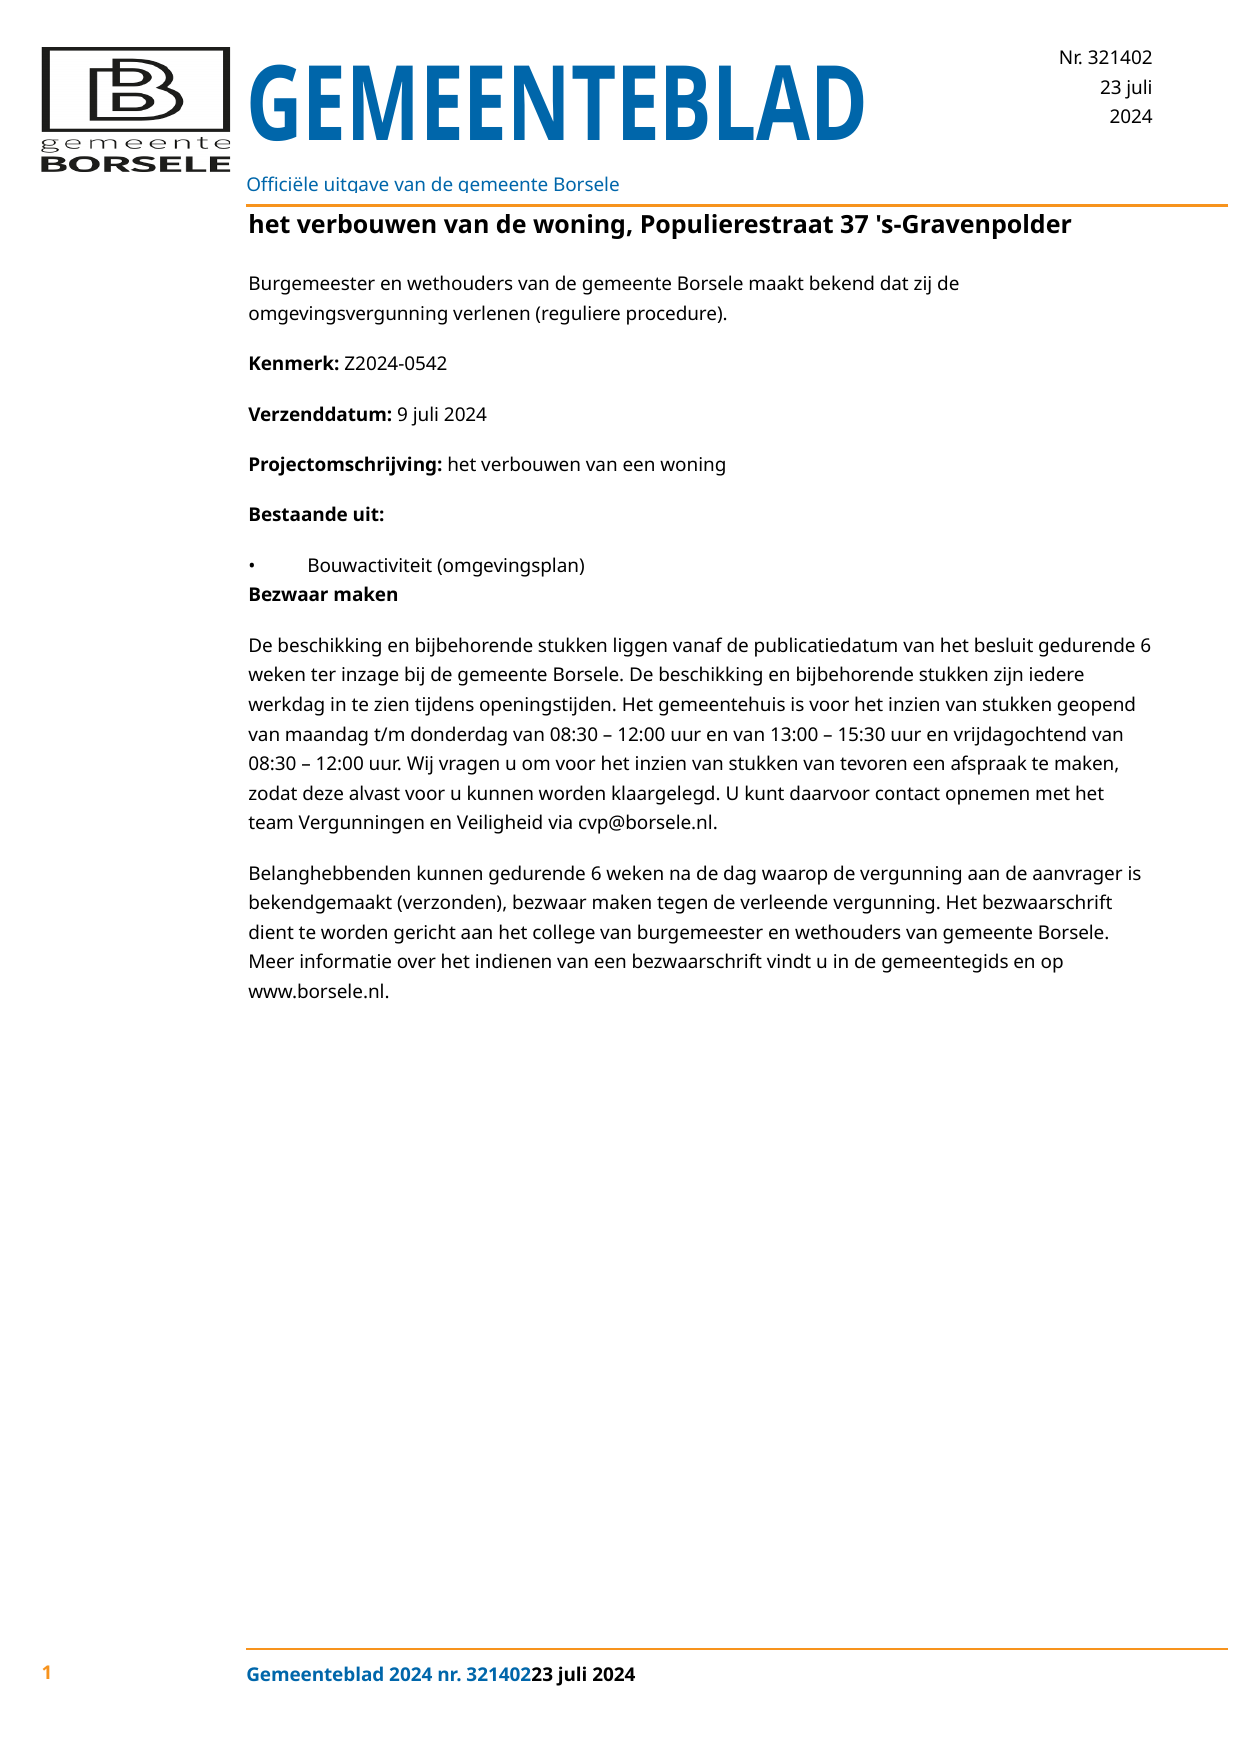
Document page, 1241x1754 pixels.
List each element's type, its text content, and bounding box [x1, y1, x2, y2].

text het verbouwen van de woning, Populierestraat 37 's-Gravenpolder [248, 207, 1152, 241]
text Bezwaar maken [248, 582, 1152, 607]
list Bouwactiviteit (omgevingsplan) [248, 552, 1152, 578]
picture [41, 47, 231, 172]
text Kenmerk: Z2024-0542 [248, 350, 1152, 376]
text Projectomschrijving: het verbouwen van een woning [248, 451, 1152, 477]
text Belanghebbenden kunnen gedurende 6 weken na de dag waarop de vergunning aan de aanvrager is bekendgemaakt (verzonden), bezwaar maken tegen de verleende vergunning. Het bezwaarschrift dient te worden gericht aan het college van burgemeester en wethouders van gemeente Borsele. Meer informatie over het indienen van een bezwaarschrift vindt u in de gemeentegids en op www.borsele.nl. [248, 860, 1152, 1004]
text Verzenddatum: 9 juli 2024 [248, 401, 1152, 426]
text Bestaande uit: [248, 502, 1152, 527]
text De beschikking en bijbehorende stukken liggen vanaf de publicatiedatum van het besluit gedurende 6 weken ter inzage bij de gemeente Borsele. De beschikking en bijbehorende stukken zijn iedere werkdag in te zien tijdens openingstijden. Het gemeentehuis is voor het inzien van stukken geopend van maandag t/m donderdag van 08:30 – 12:00 uur en van 13:00 – 15:30 uur en vrijdagochtend van 08:30 – 12:00 uur. Wij vragen u om voor het inzien van stukken van tevoren een afspraak te maken, zodat deze alvast voor u kunnen worden klaargelegd. U kunt daarvoor contact opnemen met het team Vergunningen en Veiligheid via cvp@borsele.nl. [248, 632, 1152, 835]
text Burgemeester en wethouders van de gemeente Borsele maakt bekend dat zij de omgevingsvergunning verlenen (reguliere procedure). [248, 270, 1152, 326]
